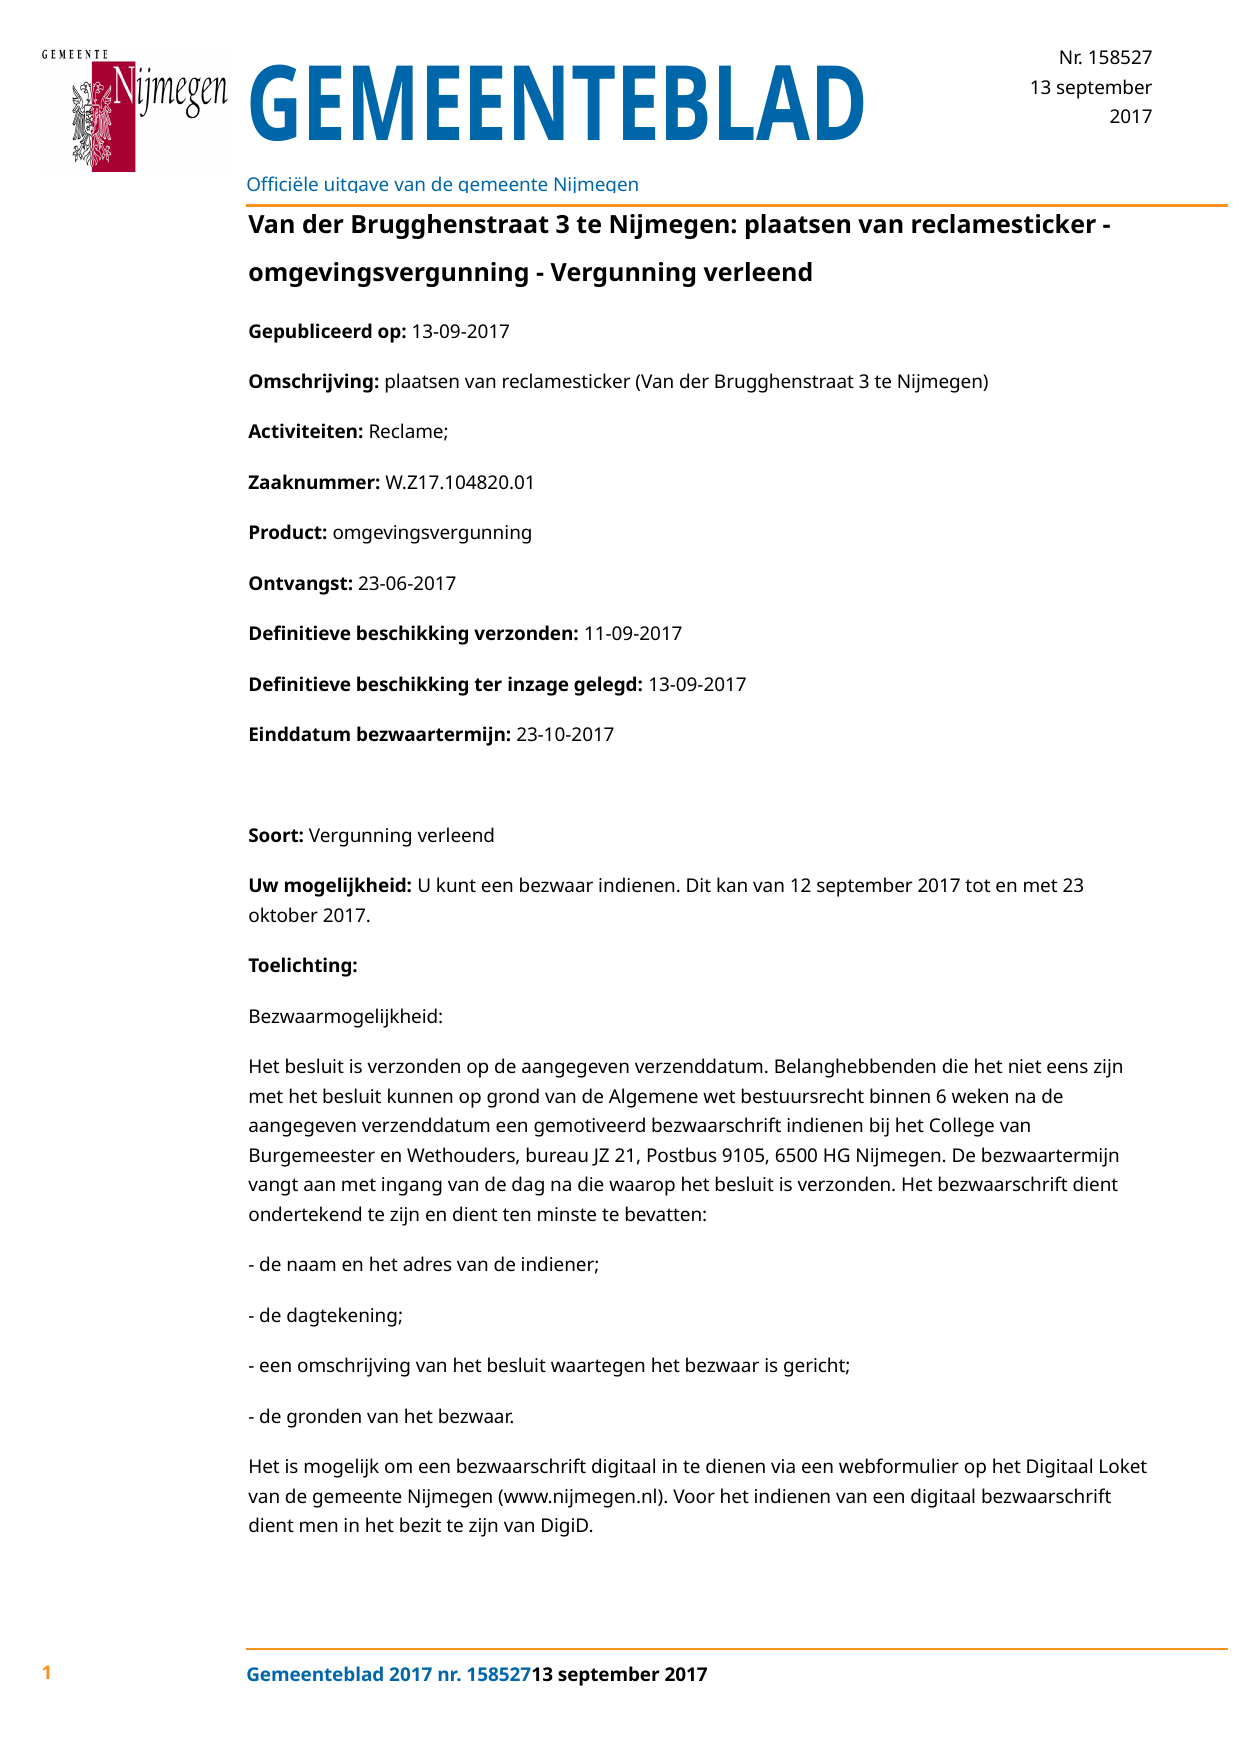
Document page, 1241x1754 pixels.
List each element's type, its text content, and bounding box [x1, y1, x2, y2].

text Zaaknummer: W.Z17.104820.01 [248, 469, 1152, 495]
text Soort: Vergunning verleend [248, 822, 1152, 848]
text Het is mogelijk om een bezwaarschrift digitaal in te dienen via een webformulier op het Digitaal Loket van de gemeente Nijmegen (www.nijmegen.nl). Voor het indienen van een digitaal bezwaarschrift dient men in het bezit te zijn van DigiD. [248, 1453, 1152, 1538]
text Ontvangst: 23-06-2017 [248, 570, 1152, 596]
text Het besluit is verzonden op de aangegeven verzenddatum. Belanghebbenden die het niet eens zijn met het besluit kunnen op grond van de Algemene wet bestuursrecht binnen 6 weken na de aangegeven verzenddatum een gemotiveerd bezwaarschrift indienen bij het College van Burgemeester en Wethouders, bureau JZ 21, Postbus 9105, 6500 HG Nijmegen. De bezwaartermijn vangt aan met ingang van de dag na die waarop het besluit is verzonden. Het bezwaarschrift dient ondertekend te zijn en dient ten minste te bevatten: [248, 1053, 1152, 1227]
text Bezwaarmogelijkheid: [248, 1003, 1152, 1029]
picture [41, 47, 231, 172]
text - de dagtekening; [248, 1302, 1152, 1328]
text - een omschrijving van het besluit waartegen het bezwaar is gericht; [248, 1352, 1152, 1378]
text Activiteiten: Reclame; [248, 419, 1152, 444]
text - de naam en het adres van de indiener; [248, 1252, 1152, 1277]
text Uw mogelijkheid: U kunt een bezwaar indienen. Dit kan van 12 september 2017 tot en met 23 oktober 2017. [248, 872, 1152, 928]
text Einddatum bezwaartermijn: 23-10-2017 [248, 721, 1152, 747]
text Product: omgevingsvergunning [248, 519, 1152, 545]
text Van der Brugghenstraat 3 te Nijmegen: plaatsen van reclamesticker - omgevingsvergunning - Vergunning verleend [248, 207, 1152, 288]
text Definitieve beschikking verzonden: 11-09-2017 [248, 620, 1152, 646]
text Toelichting: [248, 952, 1152, 978]
text Definitieve beschikking ter inzage gelegd: 13-09-2017 [248, 671, 1152, 697]
text Omschrijving: plaatsen van reclamesticker (Van der Brugghenstraat 3 te Nijmegen) [248, 368, 1152, 394]
text Gepubliceerd op: 13-09-2017 [248, 318, 1152, 344]
text - de gronden van het bezwaar. [248, 1403, 1152, 1429]
